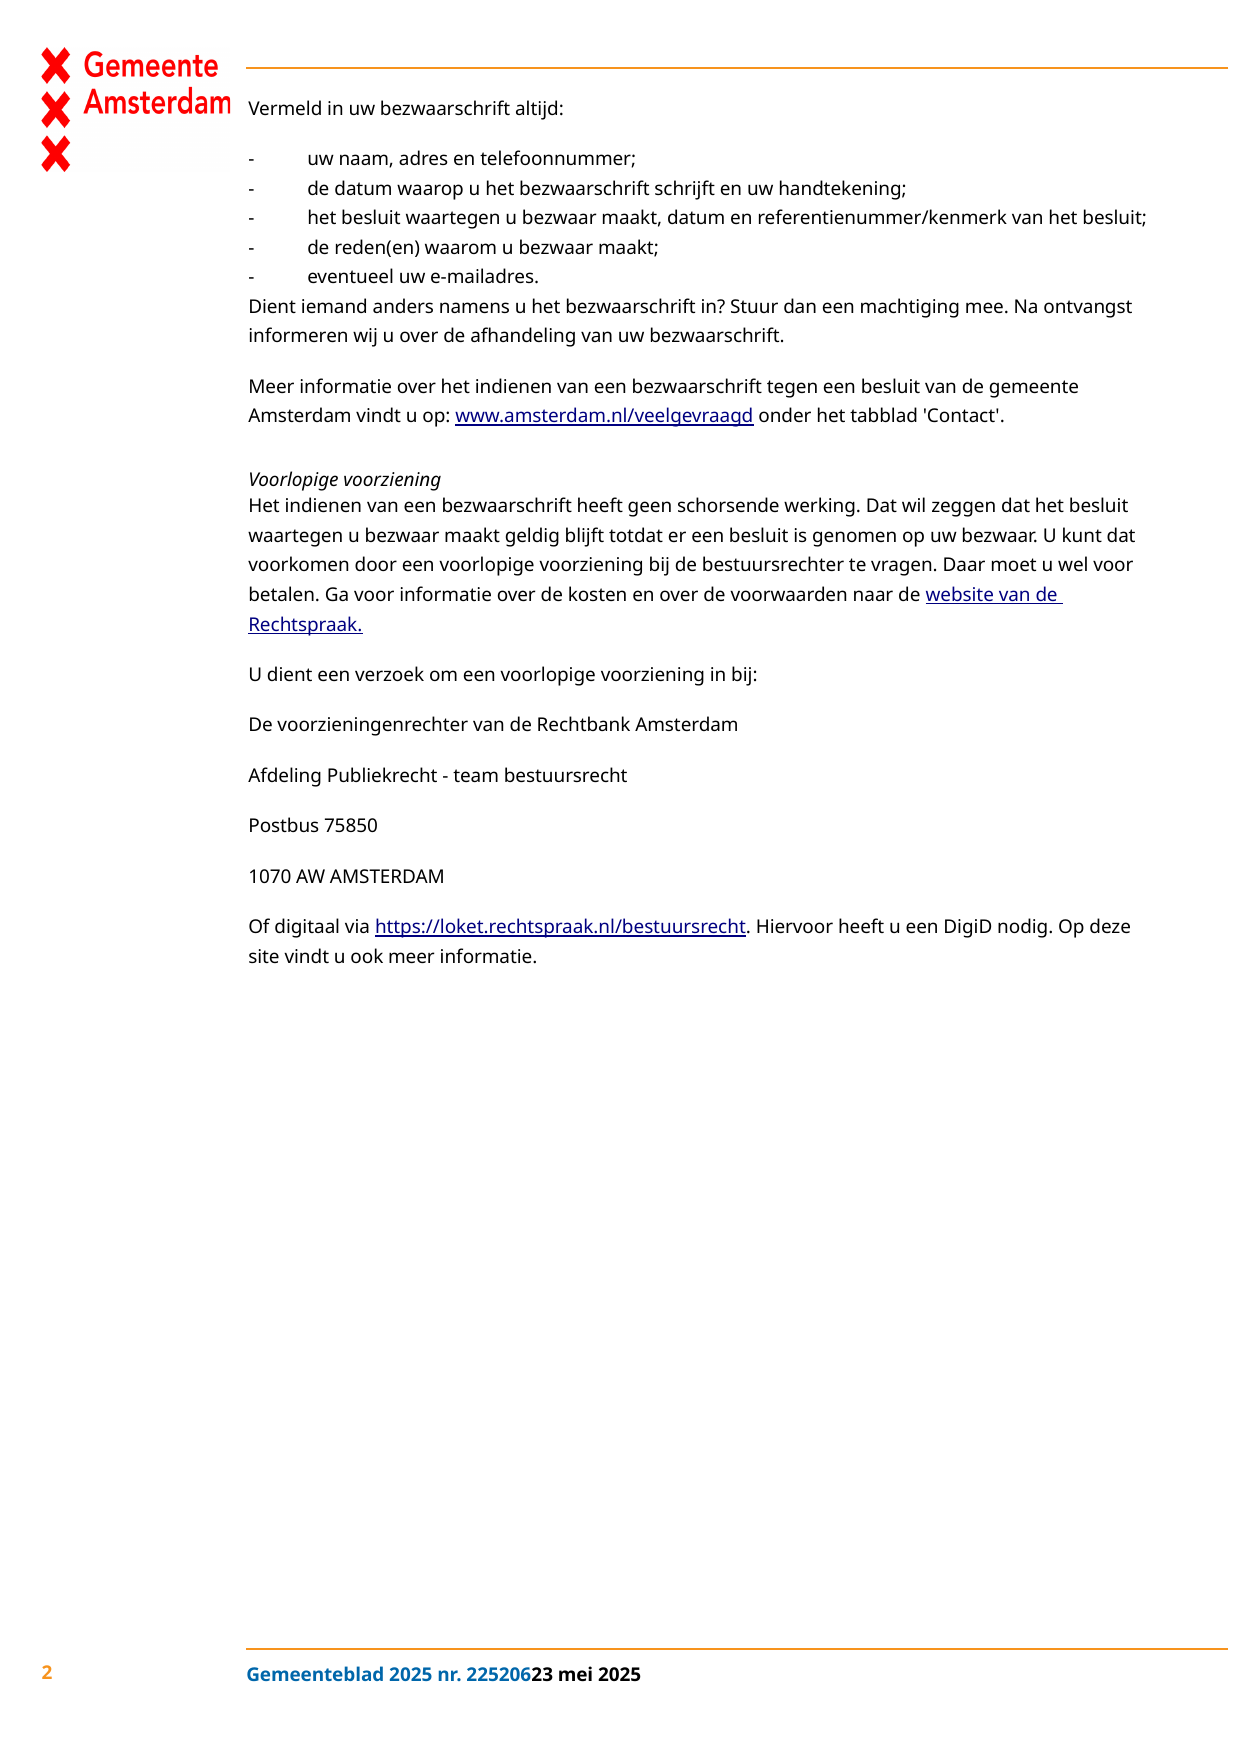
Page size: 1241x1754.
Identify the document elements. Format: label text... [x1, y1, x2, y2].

text Vermeld in uw bezwaarschrift altijd: [248, 95, 1152, 121]
text Postbus 75850 [248, 812, 1152, 838]
list de reden(en) waarom u bezwaar maakt; [248, 234, 1152, 260]
text Dient iemand anders namens u het bezwaarschrift in? Stuur dan een machtiging mee. Na ontvangst informeren wij u over de afhandeling van uw bezwaarschrift. [248, 293, 1152, 348]
picture [41, 47, 231, 172]
list uw naam, adres en telefoonnummer; [248, 145, 1152, 171]
text U dient een verzoek om een voorlopige voorziening in bij: [248, 661, 1152, 687]
list eventueel uw e-mailadres. [248, 263, 1152, 289]
text Het indienen van een bezwaarschrift heeft geen schorsende werking. Dat wil zeggen dat het besluit waartegen u bezwaar maakt geldig blijft totdat er een besluit is genomen op uw bezwaar. U kunt dat voorkomen door een voorlopige voorziening bij de bestuursrechter te vragen. Daar moet u wel voor betalen. Ga voor informatie over de kosten en over de voorwaarden naar de website van de Rechtspraak. [248, 492, 1152, 636]
list het besluit waartegen u bezwaar maakt, datum en referentienummer/kenmerk van het besluit; [248, 204, 1152, 230]
text Afdeling Publiekrecht - team bestuursrecht [248, 762, 1152, 788]
text Voorlopige voorziening [248, 467, 1152, 492]
text Of digitaal via https://loket.rechtspraak.nl/bestuursrecht. Hiervoor heeft u een DigiD nodig. Op deze site vindt u ook meer informatie. [248, 913, 1152, 968]
text De voorzieningenrechter van de Rechtbank Amsterdam [248, 712, 1152, 737]
list de datum waarop u het bezwaarschrift schrijft en uw handtekening; [248, 175, 1152, 201]
text 1070 AW AMSTERDAM [248, 863, 1152, 888]
text Meer informatie over het indienen van een bezwaarschrift tegen een besluit van de gemeente Amsterdam vindt u op: www.amsterdam.nl/veelgevraagd onder het tabblad 'Contact'. [248, 373, 1152, 428]
